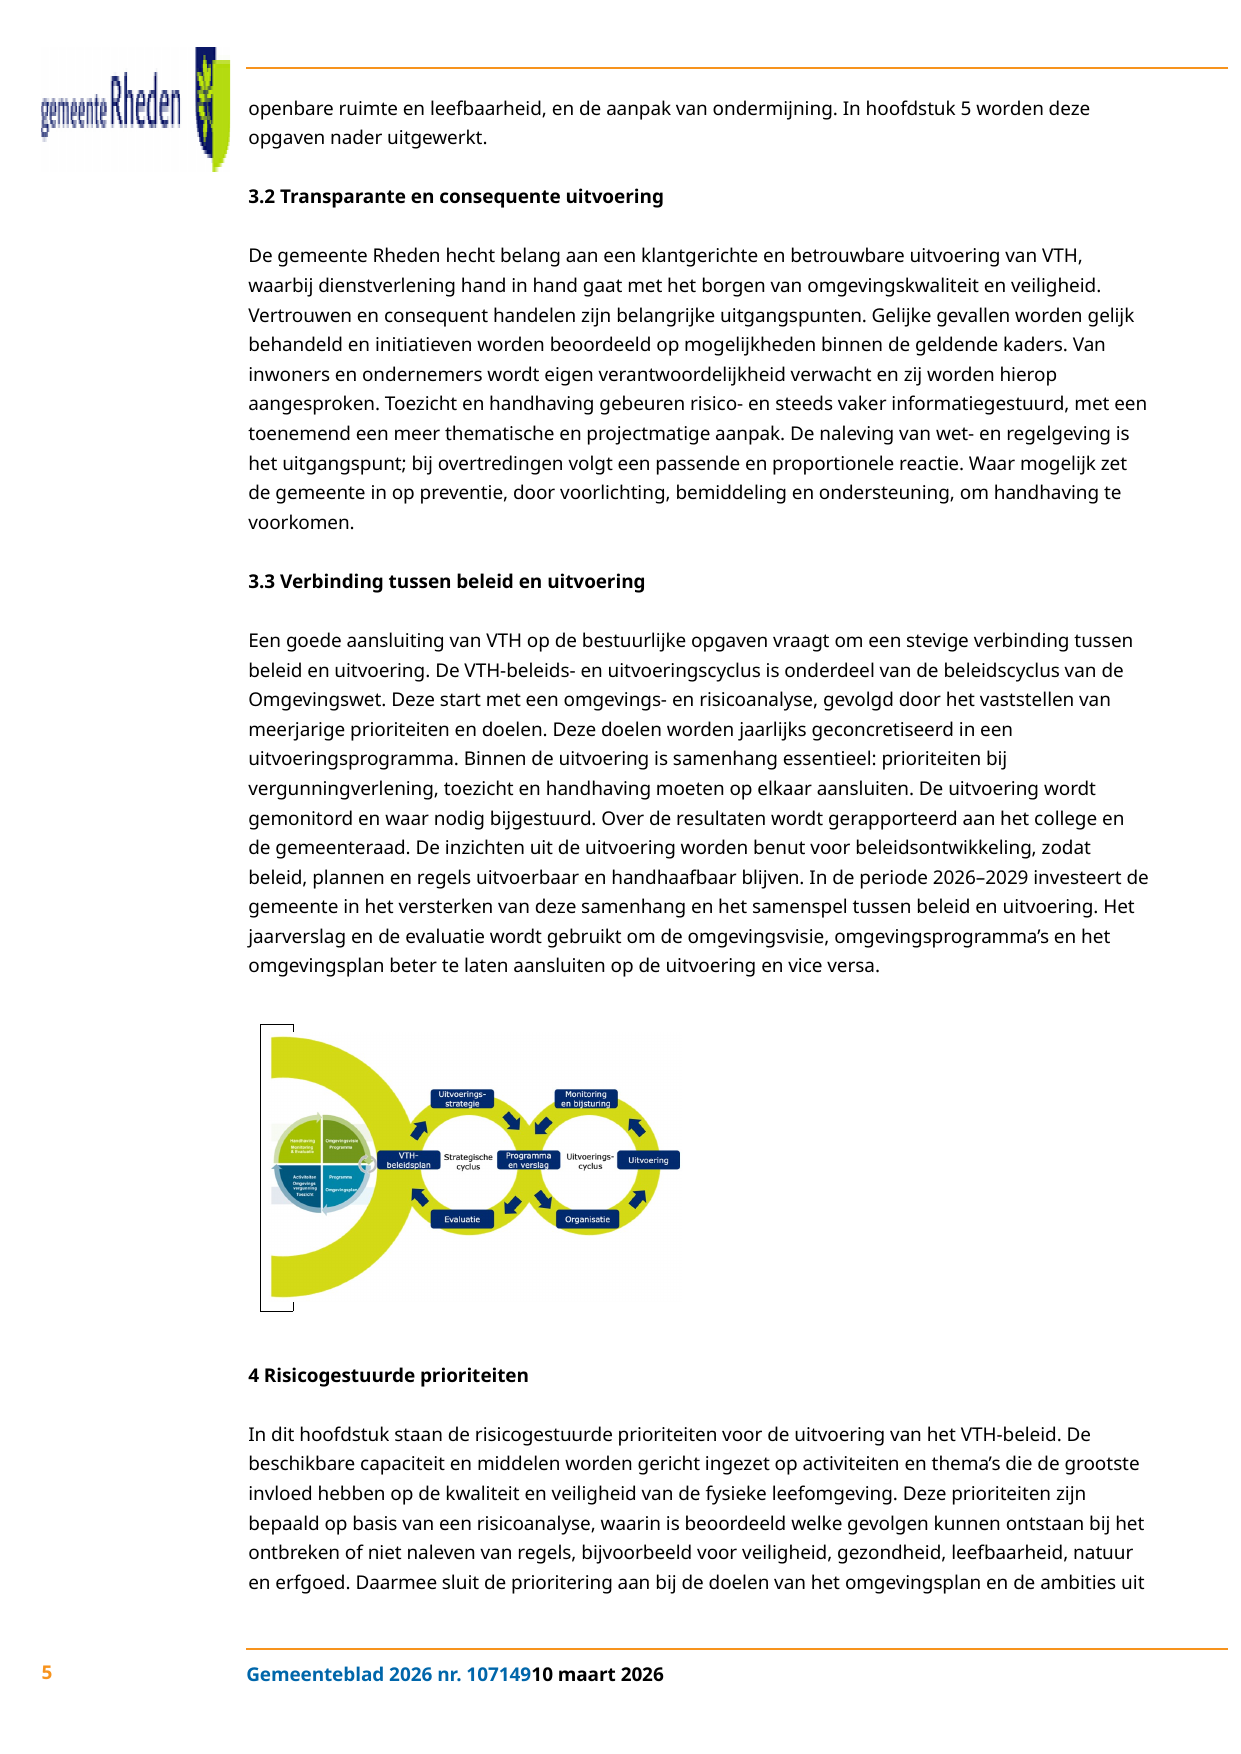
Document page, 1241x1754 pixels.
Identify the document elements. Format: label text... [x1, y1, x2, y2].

text 3.2 Transparante en consequente uitvoering [248, 183, 1152, 209]
text 4 Risicogestuurde prioriteiten [248, 1362, 1152, 1388]
picture [41, 47, 231, 172]
text Een goede aansluiting van VTH op de bestuurlijke opgaven vraagt om een stevige verbinding tussen beleid en uitvoering. De VTH-beleids- en uitvoeringscyclus is onderdeel van de beleidscyclus van de Omgevingswet. Deze start met een omgevings- en risicoanalyse, gevolgd door het vaststellen van meerjarige prioriteiten en doelen. Deze doelen worden jaarlijks geconcretiseerd in een uitvoeringsprogramma. Binnen de uitvoering is samenhang essentieel: prioriteiten bij vergunningverlening, toezicht en handhaving moeten op elkaar aansluiten. De uitvoering wordt gemonitord en waar nodig bijgestuurd. Over de resultaten wordt gerapporteerd aan het college en de gemeenteraad. De inzichten uit de uitvoering worden benut voor beleidsontwikkeling, zodat beleid, plannen en regels uitvoerbaar en handhaafbaar blijven. In de periode 2026–2029 investeert de gemeente in het versterken van deze samenhang en het samenspel tussen beleid en uitvoering. Het jaarverslag en de evaluatie wordt gebruikt om de omgevingsvisie, omgevingsprogramma’s en het omgevingsplan beter te laten aansluiten op de uitvoering en vice versa. [248, 627, 1152, 978]
picture [268, 1032, 683, 1302]
text In dit hoofdstuk staan de risicogestuurde prioriteiten voor de uitvoering van het VTH-beleid. De beschikbare capaciteit en middelen worden gericht ingezet op activiteiten en thema’s die de grootste invloed hebben op de kwaliteit en veiligheid van de fysieke leefomgeving. Deze prioriteiten zijn bepaald op basis van een risicoanalyse, waarin is beoordeeld welke gevolgen kunnen ontstaan bij het ontbreken of niet naleven van regels, bijvoorbeeld voor veiligheid, gezondheid, leefbaarheid, natuur en erfgoed. Daarmee sluit de prioritering aan bij de doelen van het omgevingsplan en de ambities uit [248, 1421, 1152, 1595]
text 3.3 Verbinding tussen beleid en uitvoering [248, 568, 1152, 594]
text De gemeente Rheden hecht belang aan een klantgerichte en betrouwbare uitvoering van VTH, waarbij dienstverlening hand in hand gaat met het borgen van omgevingskwaliteit en veiligheid. Vertrouwen en consequent handelen zijn belangrijke uitgangspunten. Gelijke gevallen worden gelijk behandeld en initiatieven worden beoordeeld op mogelijkheden binnen de geldende kaders. Van inwoners en ondernemers wordt eigen verantwoordelijkheid verwacht en zij worden hierop aangesproken. Toezicht en handhaving gebeuren risico- en steeds vaker informatiegestuurd, met een toenemend een meer thematische en projectmatige aanpak. De naleving van wet- en regelgeving is het uitgangspunt; bij overtredingen volgt een passende en proportionele reactie. Waar mogelijk zet de gemeente in op preventie, door voorlichting, bemiddeling en ondersteuning, om handhaving te voorkomen. [248, 243, 1152, 535]
text openbare ruimte en leefbaarheid, en de aanpak van ondermijning. In hoofdstuk 5 worden deze opgaven nader uitgewerkt. [248, 95, 1152, 150]
